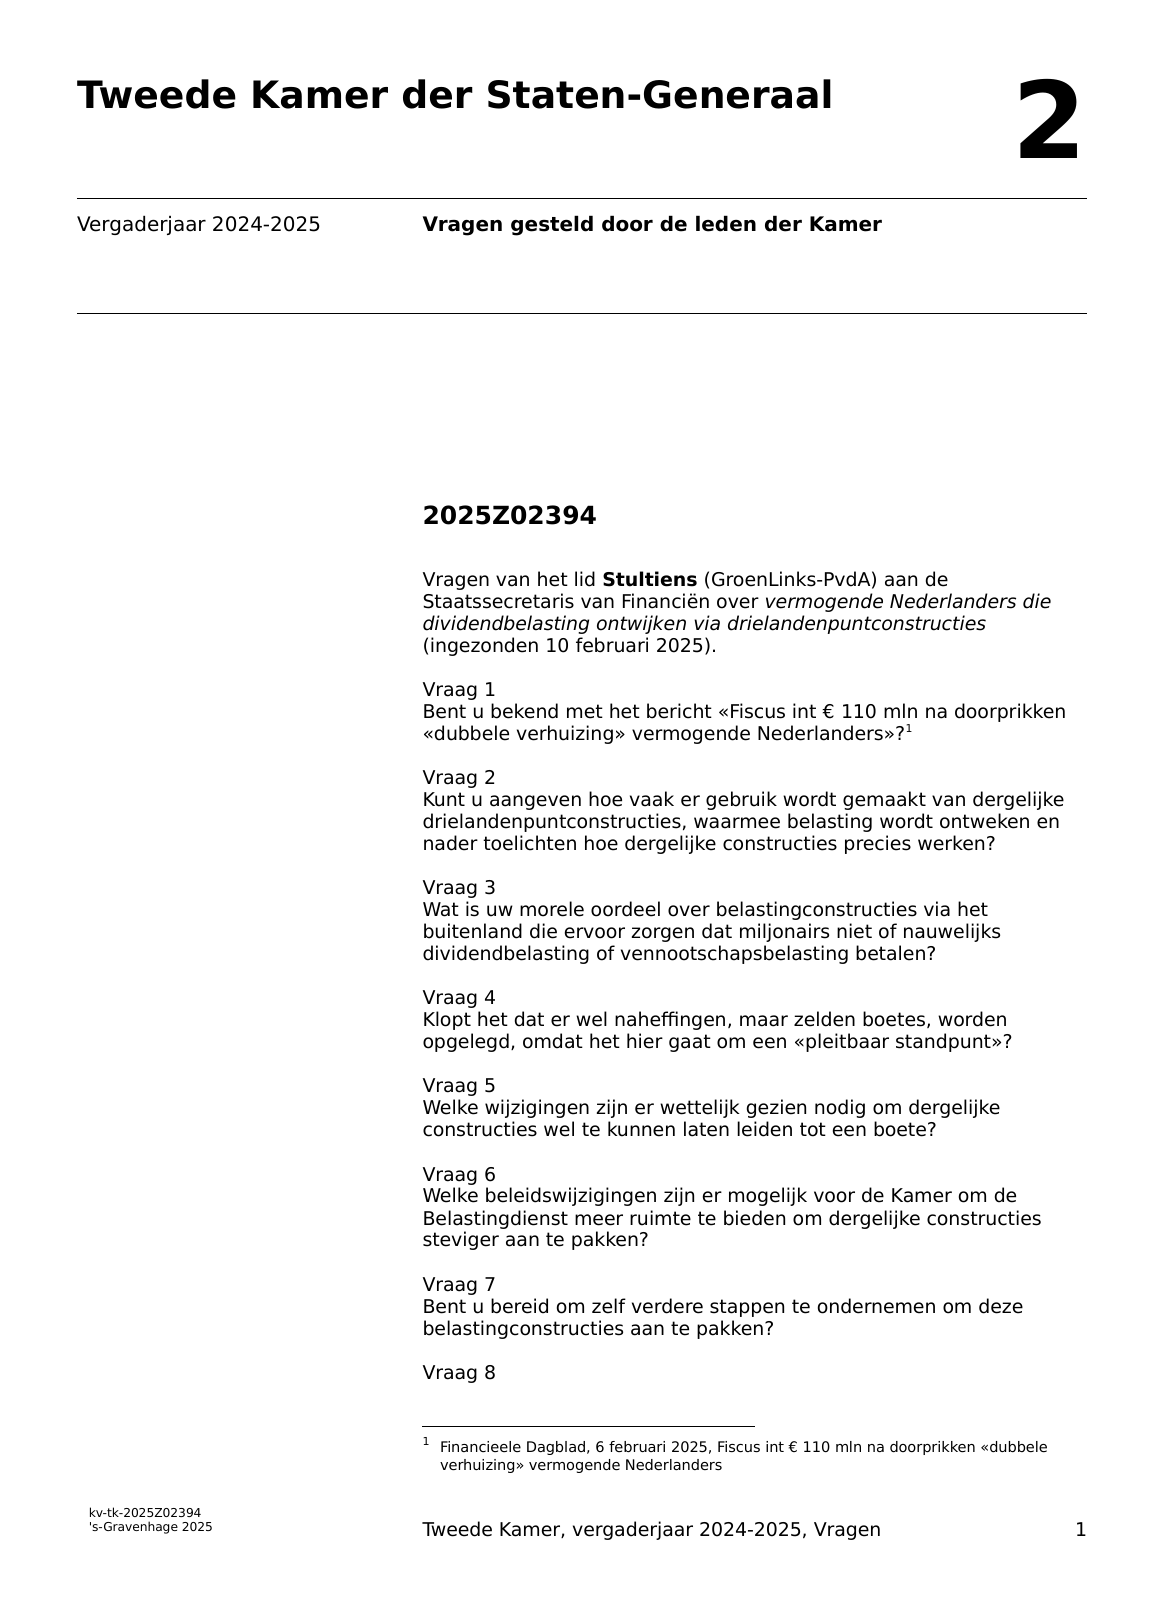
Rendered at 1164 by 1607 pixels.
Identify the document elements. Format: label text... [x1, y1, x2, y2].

text Welke wijzigingen zijn er wettelijk gezien nodig om dergelijke constructies wel te kunnen laten leiden tot een boete? [422, 1097, 1087, 1141]
text 's-Gravenhage 2025 [88, 1520, 323, 1534]
table_header 2 [886, 59, 1087, 198]
table_header Tweede Kamer der Staten-Generaal [77, 59, 886, 198]
table_cell Vragen gesteld door de leden der Kamer [422, 199, 1087, 313]
text Vragen van het lid Stultiens (GroenLinks-PvdA) aan de Staatssecretaris van Financiën over vermogende Nederlanders die dividendbelasting ontwijken via drielandenpuntconstructies (ingezonden 10 februari 2025). [422, 569, 1087, 657]
text Financieele Dagblad, 6 februari 2025, Fiscus int € 110 mln na doorprikken «dubbele verhuizing» vermogende Nederlanders [422, 1435, 1087, 1474]
text Vraag 1 [422, 679, 1087, 701]
text Vraag 2 [422, 767, 1087, 789]
text Vraag 3 [422, 877, 1087, 899]
text kv-tk-2025Z02394 [88, 1506, 323, 1520]
text Vraag 7 [422, 1273, 1087, 1296]
table_cell Vergaderjaar 2024-2025 [77, 199, 422, 313]
text Vraag 5 [422, 1075, 1087, 1097]
text Klopt het dat er wel naheffingen, maar zelden boetes, worden opgelegd, omdat het hier gaat om een «pleitbaar standpunt»? [422, 1009, 1087, 1053]
text Vraag 8 [422, 1362, 1087, 1384]
text Vraag 4 [422, 987, 1087, 1009]
text 2025Z02394 [422, 501, 1087, 531]
text Bent u bereid om zelf verdere stappen te ondernemen om deze belastingconstructies aan te pakken? [422, 1296, 1087, 1339]
text Bent u bekend met het bericht «Fiscus int € 110 mln na doorprikken «dubbele verhuizing» vermogende Nederlanders»? [422, 701, 1087, 745]
text Welke beleidswijzigingen zijn er mogelijk voor de Kamer om de Belastingdienst meer ruimte te bieden om dergelijke constructies steviger aan te pakken? [422, 1185, 1087, 1251]
text Kunt u aangeven hoe vaak er gebruik wordt gemaakt van dergelijke drielandenpuntconstructies, waarmee belasting wordt ontweken en nader toelichten hoe dergelijke constructies precies werken? [422, 789, 1087, 855]
text Wat is uw morele oordeel over belastingconstructies via het buitenland die ervoor zorgen dat miljonairs niet of nauwelijks dividendbelasting of vennootschapsbelasting betalen? [422, 899, 1087, 965]
text Vraag 6 [422, 1163, 1087, 1185]
